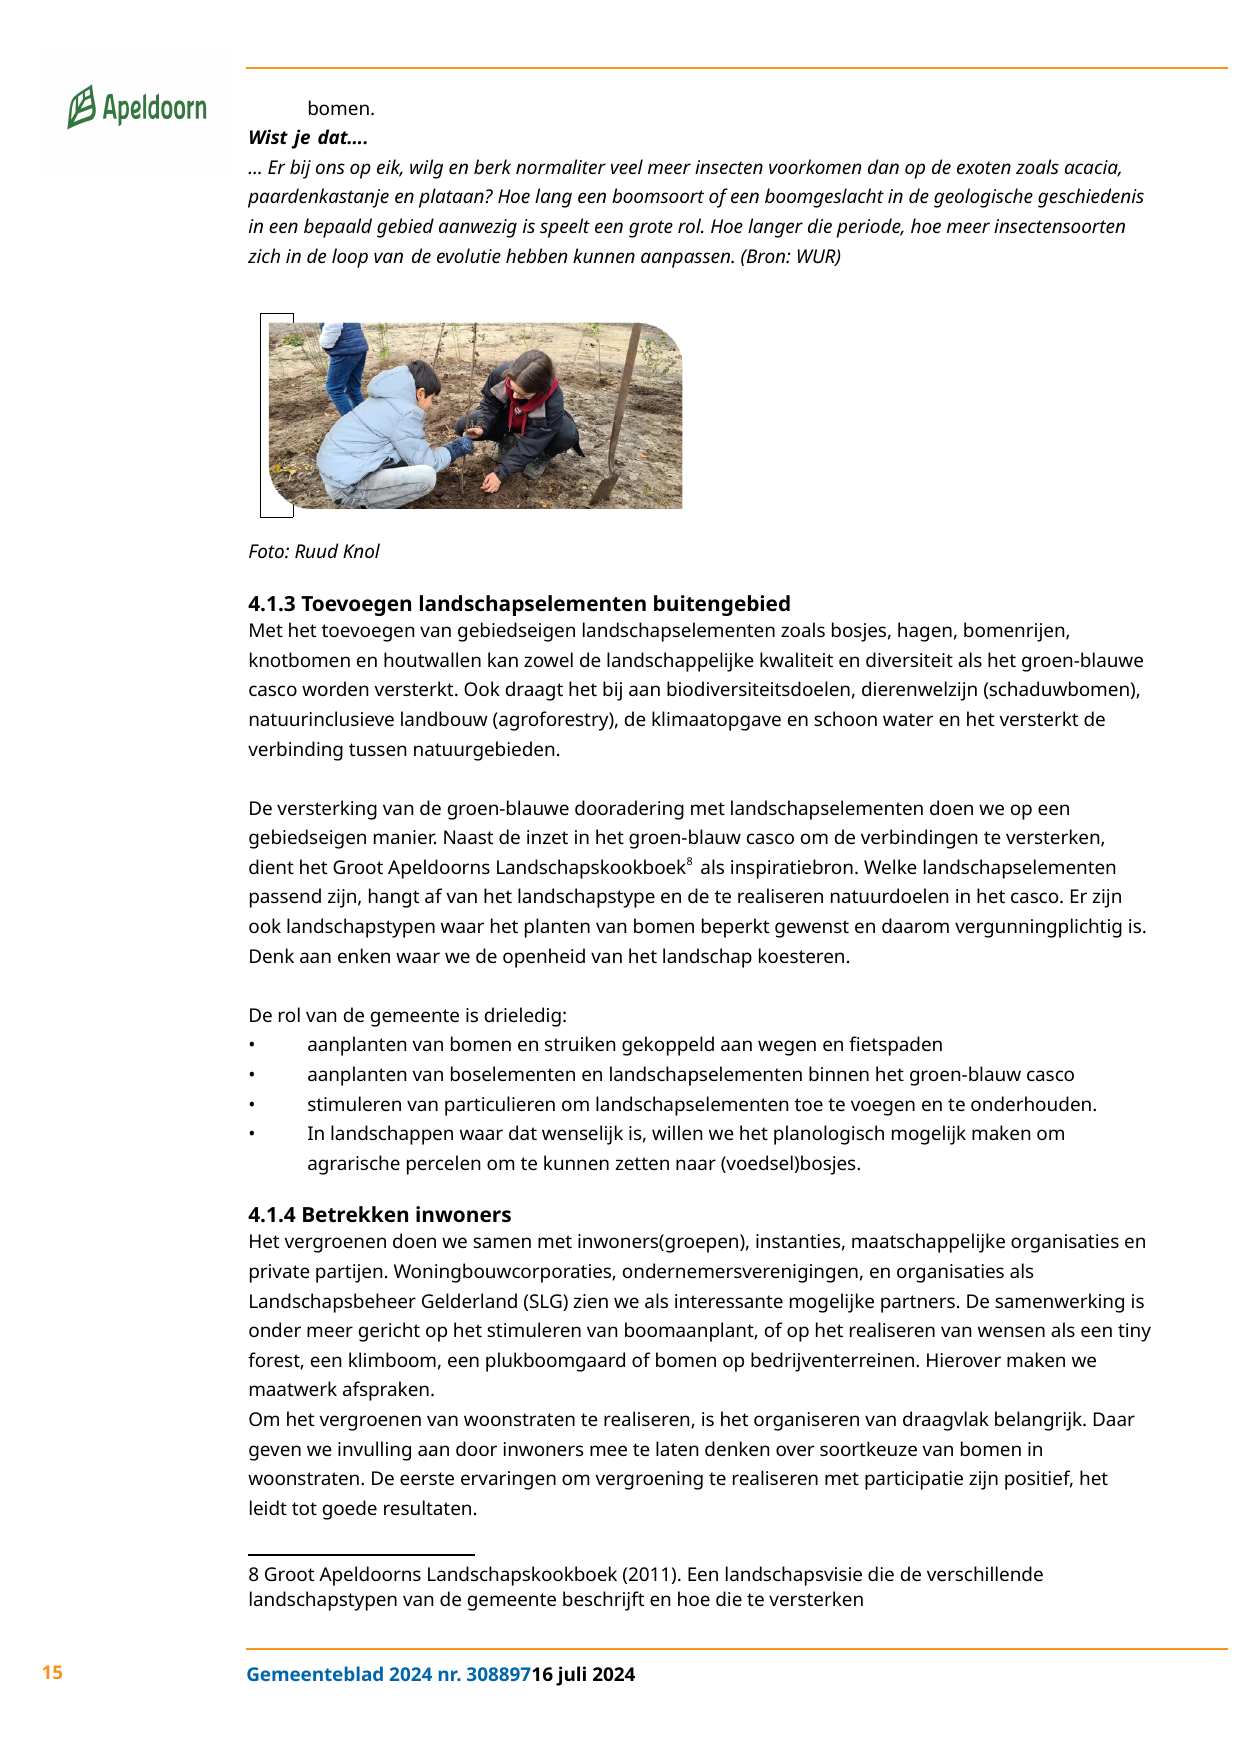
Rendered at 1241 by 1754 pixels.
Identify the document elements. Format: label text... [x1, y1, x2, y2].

picture [268, 322, 683, 509]
text Het vergroenen doen we samen met inwoners(groepen), instanties, maatschappelijke organisaties en private partijen. Woningbouwcorporaties, ondernemersverenigingen, en organisaties als Landschapsbeheer Gelderland (SLG) zien we als interessante mogelijke partners. De samenwerking is onder meer gericht op het stimuleren van boomaanplant, of op het realiseren van wensen als een tiny forest, een klimboom, een plukboomgaard of bomen op bedrijventerreinen. Hierover maken we maatwerk afspraken. [248, 1229, 1152, 1402]
text De rol van de gemeente is drieledig: [248, 1002, 1152, 1028]
list bomen. [248, 95, 1152, 121]
list In landschappen waar dat wenselijk is, willen we het planologisch mogelijk maken om agrarische percelen om te kunnen zetten naar (voedsel)bosjes. [248, 1120, 1152, 1176]
list stimuleren van particulieren om landschapselementen toe te voegen en te onderhouden. [248, 1091, 1152, 1116]
text Foto: Ruud Knol [248, 538, 1152, 564]
text Met het toevoegen van gebiedseigen landschapselementen zoals bosjes, hagen, bomenrijen, knotbomen en houtwallen kan zowel de landschappelijke kwaliteit en diversiteit als het groen-blauwe casco worden versterkt. Ook draagt het bij aan biodiversiteitsdoelen, dierenwelzijn (schaduwbomen), natuurinclusieve landbouw (agroforestry), de klimaatopgave en schoon water en het versterkt de verbinding tussen natuurgebieden. [248, 617, 1152, 761]
picture [41, 47, 231, 172]
list aanplanten van bomen en struiken gekoppeld aan wegen en fietspaden [248, 1032, 1152, 1057]
text Om het vergroenen van woonstraten te realiseren, is het organiseren van draagvlak belangrijk. Daar geven we invulling aan door inwoners mee te laten denken over soortkeuze van bomen in woonstraten. De eerste ervaringen om vergroening te realiseren met participatie zijn positief, het leidt tot goede resultaten. [248, 1406, 1152, 1521]
text 4.1.3 Toevoegen landschapselementen buitengebied [248, 589, 1152, 617]
table_header Wist je dat…. … Er bij ons op eik, wilg en berk normaliter veel meer insecten voorkomen dan op de exoten zoals acacia, paardenkastanje en plataan? Hoe lang een boomsoort of een boomgeslacht in de geologische geschiedenis in een bepaald gebied aanwezig is speelt een grote rol. Hoe langer die periode, hoe meer insectensoorten zich in de loop van de evolutie hebben kunnen aanpassen. (Bron: WUR) [248, 125, 1152, 268]
text 4.1.4 Betrekken inwoners [248, 1200, 1152, 1229]
text Groot Apeldoorns Landschapskookboek (2011). Een landschapsvisie die de verschillende landschapstypen van de gemeente beschrijft en hoe die te versterken [248, 1561, 1152, 1612]
list aanplanten van boselementen en landschapselementen binnen het groen-blauw casco [248, 1061, 1152, 1087]
text De versterking van de groen-blauwe dooradering met landschapselementen doen we op een gebiedseigen manier. Naast de inzet in het groen-blauw casco om de verbindingen te versterken, dient het Groot Apeldoorns Landschapskookboek als inspiratiebron. Welke landschapselementen passend zijn, hangt af van het landschapstype en de te realiseren natuurdoelen in het casco. Er zijn ook landschapstypen waar het planten van bomen beperkt gewenst en daarom vergunningplichtig is. Denk aan enken waar we de openheid van het landschap koesteren. [248, 795, 1152, 968]
